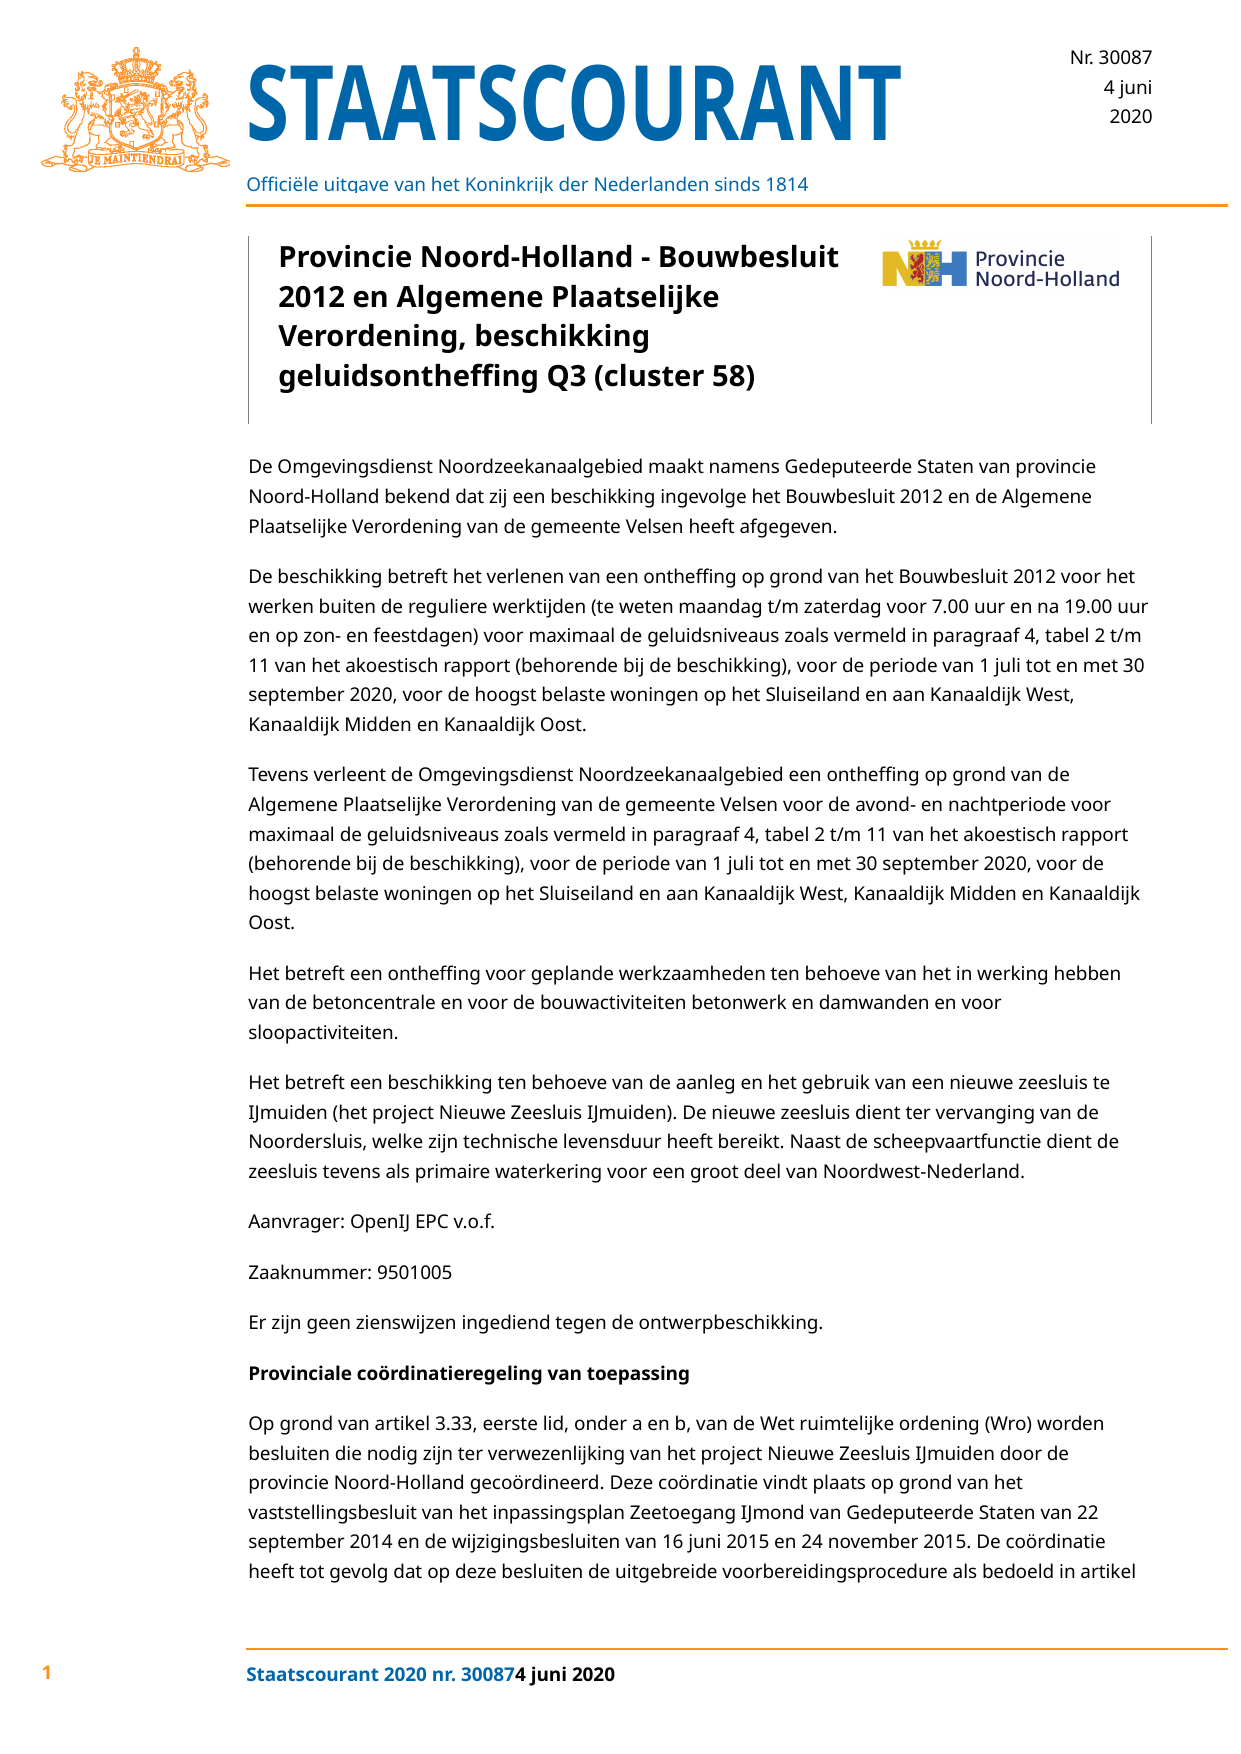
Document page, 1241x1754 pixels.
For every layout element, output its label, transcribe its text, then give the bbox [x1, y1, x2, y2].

text Het betreft een ontheffing voor geplande werkzaamheden ten behoeve van het in werking hebben van de betoncentrale en voor de bouwactiviteiten betonwerk en damwanden en voor sloopactiviteiten. [248, 960, 1152, 1045]
picture [41, 47, 231, 172]
text Provinciale coördinatieregeling van toepassing [248, 1360, 1152, 1386]
table_header [850, 236, 1151, 424]
text Tevens verleent de Omgevingsdienst Noordzeekanaalgebied een ontheffing op grond van de Algemene Plaatselijke Verordening van de gemeente Velsen voor de avond- en nachtperiode voor maximaal de geluidsniveaus zoals vermeld in paragraaf 4, tabel 2 t/m 11 van het akoestisch rapport (behorende bij de beschikking), voor de periode van 1 juli tot en met 30 september 2020, voor de hoogst belaste woningen op het Sluiseiland en aan Kanaaldijk West, Kanaaldijk Midden en Kanaaldijk Oost. [248, 762, 1152, 935]
text De Omgevingsdienst Noordzeekanaalgebied maakt namens Gedeputeerde Staten van provincie Noord-Holland bekend dat zij een beschikking ingevolge het Bouwbesluit 2012 en de Algemene Plaatselijke Verordening van de gemeente Velsen heeft afgegeven. [248, 454, 1152, 538]
text Het betreft een beschikking ten behoeve van de aanleg en het gebruik van een nieuwe zeesluis te IJmuiden (het project Nieuwe Zeesluis IJmuiden). De nieuwe zeesluis dient ter vervanging van de Noordersluis, welke zijn technische levensduur heeft bereikt. Naast de scheepvaartfunctie dient de zeesluis tevens als primaire waterkering voor een groot deel van Noordwest-Nederland. [248, 1069, 1152, 1184]
text Zaaknummer: 9501005 [248, 1259, 1152, 1285]
text Er zijn geen zienswijzen ingediend tegen de ontwerpbeschikking. [248, 1309, 1152, 1335]
text Aanvrager: OpenIJ EPC v.o.f. [248, 1209, 1152, 1234]
text De beschikking betreft het verlenen van een ontheffing op grond van het Bouwbesluit 2012 voor het werken buiten de reguliere werktijden (te weten maandag t/m zaterdag voor 7.00 uur en na 19.00 uur en op zon- en feestdagen) voor maximaal de geluidsniveaus zoals vermeld in paragraaf 4, tabel 2 t/m 11 van het akoestisch rapport (behorende bij de beschikking), voor de periode van 1 juli tot en met 30 september 2020, voor de hoogst belaste woningen op het Sluiseiland en aan Kanaaldijk West, Kanaaldijk Midden en Kanaaldijk Oost. [248, 563, 1152, 737]
text Op grond van artikel 3.33, eerste lid, onder a en b, van de Wet ruimtelijke ordening (Wro) worden besluiten die nodig zijn ter verwezenlijking van het project Nieuwe Zeesluis IJmuiden door de provincie Noord-Holland gecoördineerd. Deze coördinatie vindt plaats op grond van het vaststellingsbesluit van het inpassingsplan Zeetoegang IJmond van Gedeputeerde Staten van 22 september 2014 en de wijzigingsbesluiten van 16 juni 2015 en 24 november 2015. De coördinatie heeft tot gevolg dat op deze besluiten de uitgebreide voorbereidingsprocedure als bedoeld in artikel [248, 1410, 1152, 1584]
picture [882, 236, 1119, 291]
table_header Provincie Noord-Holland - Bouwbesluit 2012 en Algemene Plaatselijke Verordening, beschikking geluidsontheffing Q3 (cluster 58) [249, 236, 850, 424]
